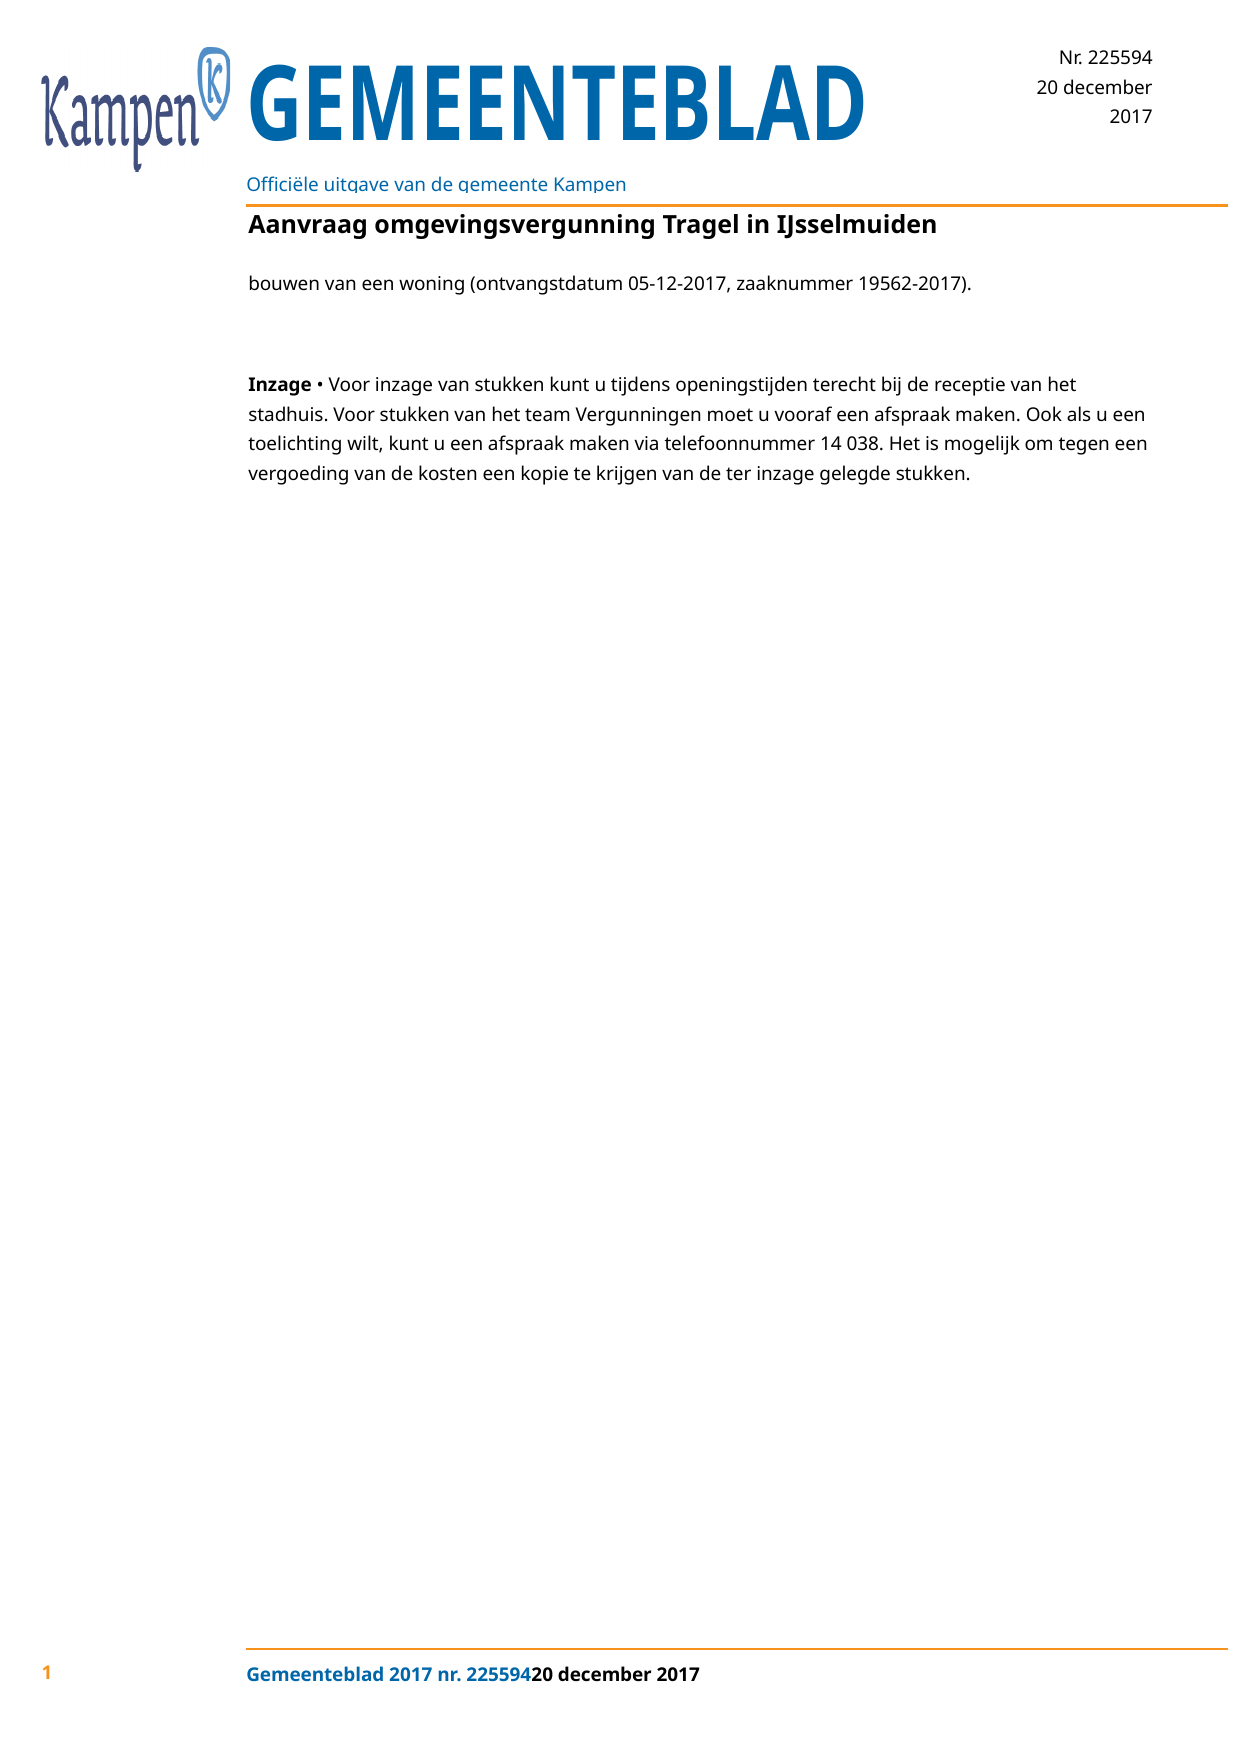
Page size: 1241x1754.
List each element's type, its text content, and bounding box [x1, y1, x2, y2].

text Inzage • Voor inzage van stukken kunt u tijdens openingstijden terecht bij de receptie van het stadhuis. Voor stukken van het team Vergunningen moet u vooraf een afspraak maken. Ook als u een toelichting wilt, kunt u een afspraak maken via telefoonnummer 14 038. Het is mogelijk om tegen een vergoeding van de kosten een kopie te krijgen van de ter inzage gelegde stukken. [248, 371, 1152, 486]
text Aanvraag omgevingsvergunning Tragel in IJsselmuiden [248, 207, 1152, 241]
picture [41, 47, 231, 172]
text bouwen van een woning (ontvangstdatum 05-12-2017, zaaknummer 19562-2017). [248, 270, 1152, 296]
